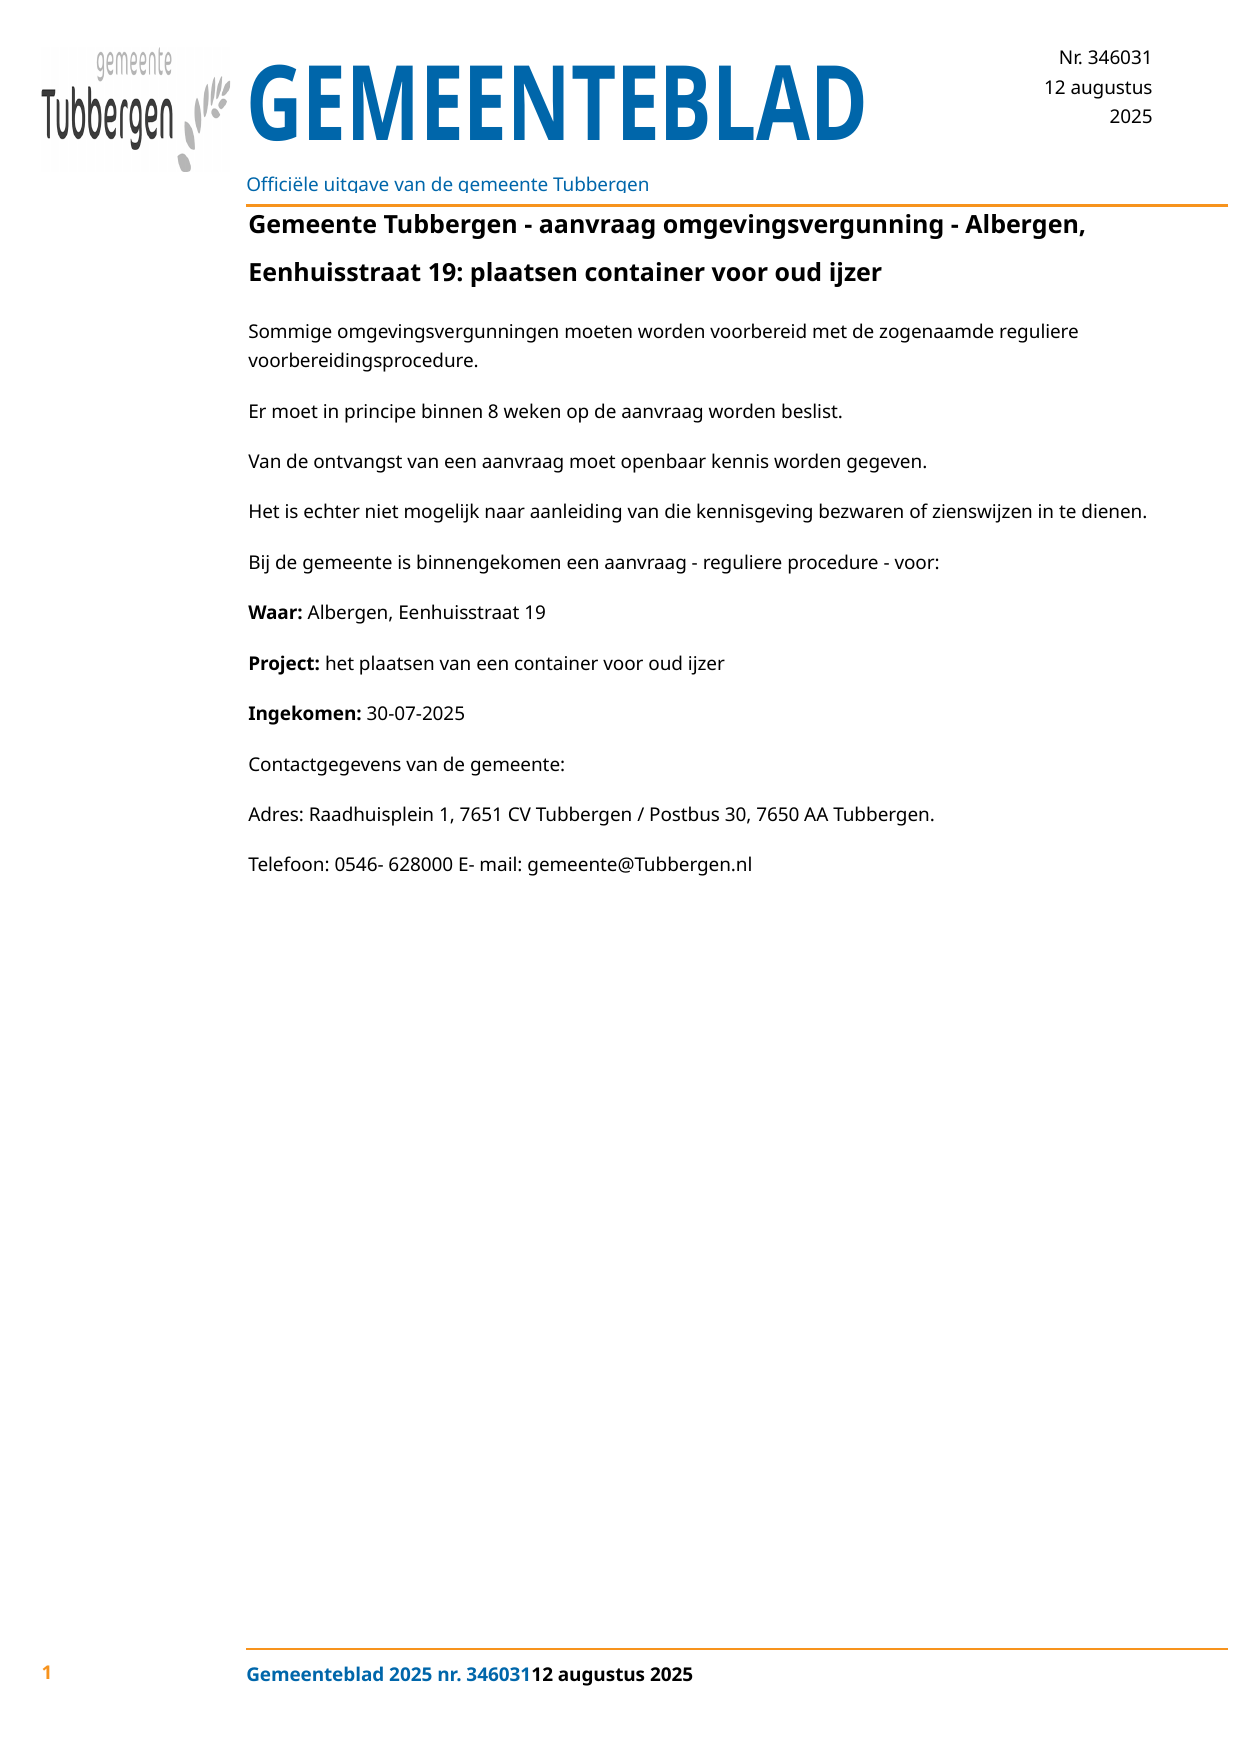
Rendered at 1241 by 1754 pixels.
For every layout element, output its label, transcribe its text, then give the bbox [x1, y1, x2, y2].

text Contactgegevens van de gemeente: [248, 751, 1152, 777]
text Bij de gemeente is binnengekomen een aanvraag - reguliere procedure - voor: [248, 549, 1152, 575]
text Waar: Albergen, Eenhuisstraat 19 [248, 599, 1152, 625]
text Telefoon: 0546- 628000 E- mail: gemeente@Tubbergen.nl [248, 852, 1152, 877]
text Er moet in principe binnen 8 weken op de aanvraag worden beslist. [248, 398, 1152, 424]
text Project: het plaatsen van een container voor oud ijzer [248, 650, 1152, 676]
text Van de ontvangst van een aanvraag moet openbaar kennis worden gegeven. [248, 448, 1152, 474]
text Het is echter niet mogelijk naar aanleiding van die kennisgeving bezwaren of zienswijzen in te dienen. [248, 499, 1152, 524]
text Gemeente Tubbergen - aanvraag omgevingsvergunning - Albergen, Eenhuisstraat 19: plaatsen container voor oud ijzer [248, 207, 1152, 288]
text Adres: Raadhuisplein 1, 7651 CV Tubbergen / Postbus 30, 7650 AA Tubbergen. [248, 801, 1152, 827]
text Ingekomen: 30-07-2025 [248, 700, 1152, 726]
picture [41, 47, 231, 172]
text Sommige omgevingsvergunningen moeten worden voorbereid met de zogenaamde reguliere voorbereidingsprocedure. [248, 318, 1152, 373]
